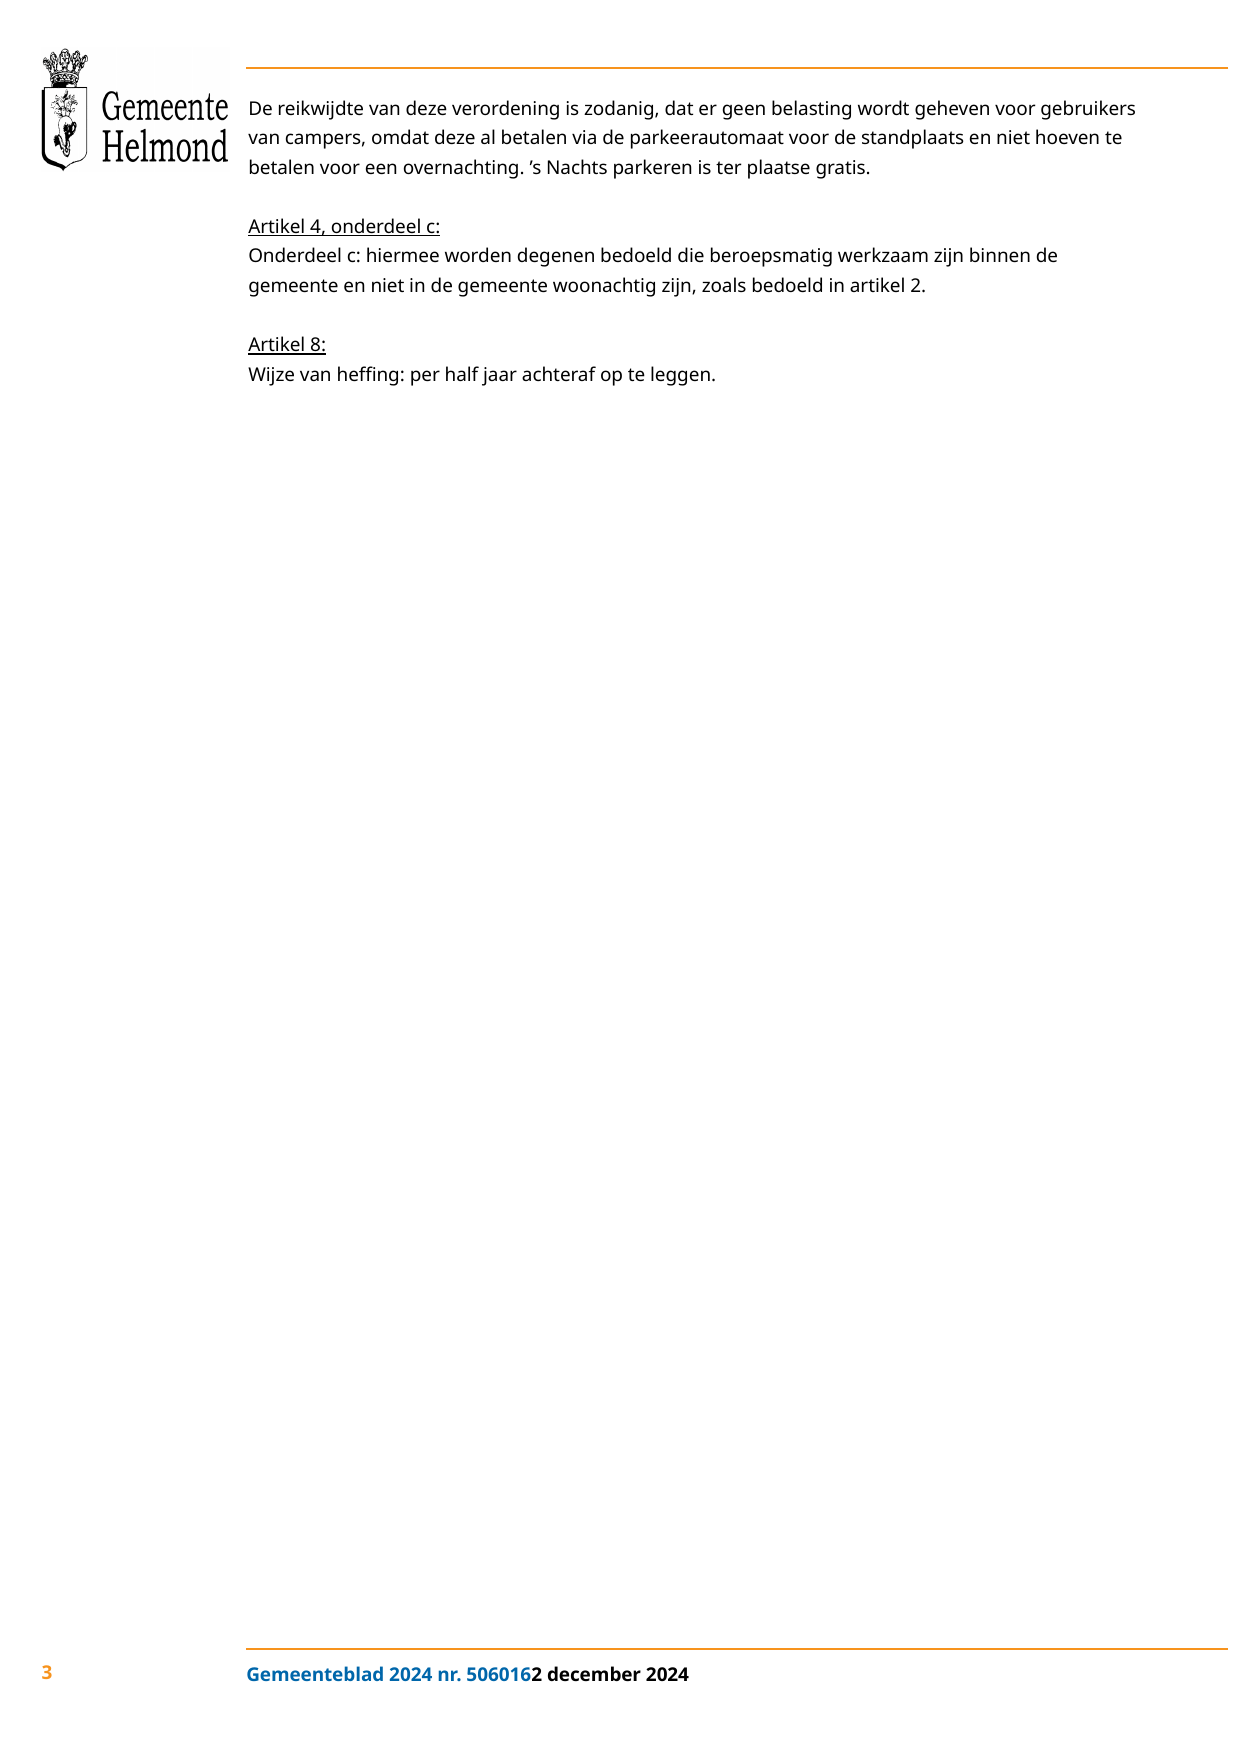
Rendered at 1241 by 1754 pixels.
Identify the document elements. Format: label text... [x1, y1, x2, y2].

text Artikel 8: [248, 331, 1152, 357]
picture [41, 47, 231, 172]
text De reikwijdte van deze verordening is zodanig, dat er geen belasting wordt geheven voor gebruikers van campers, omdat deze al betalen via de parkeerautomaat voor de standplaats en niet hoeven te betalen voor een overnachting. ’s Nachts parkeren is ter plaatse gratis. [248, 95, 1152, 180]
text Wijze van heffing: per half jaar achteraf op te leggen. [248, 361, 1152, 387]
text Artikel 4, onderdeel c: [248, 213, 1152, 239]
text Onderdeel c: hiermee worden degenen bedoeld die beroepsmatig werkzaam zijn binnen de gemeente en niet in de gemeente woonachtig zijn, zoals bedoeld in artikel 2. [248, 243, 1152, 298]
